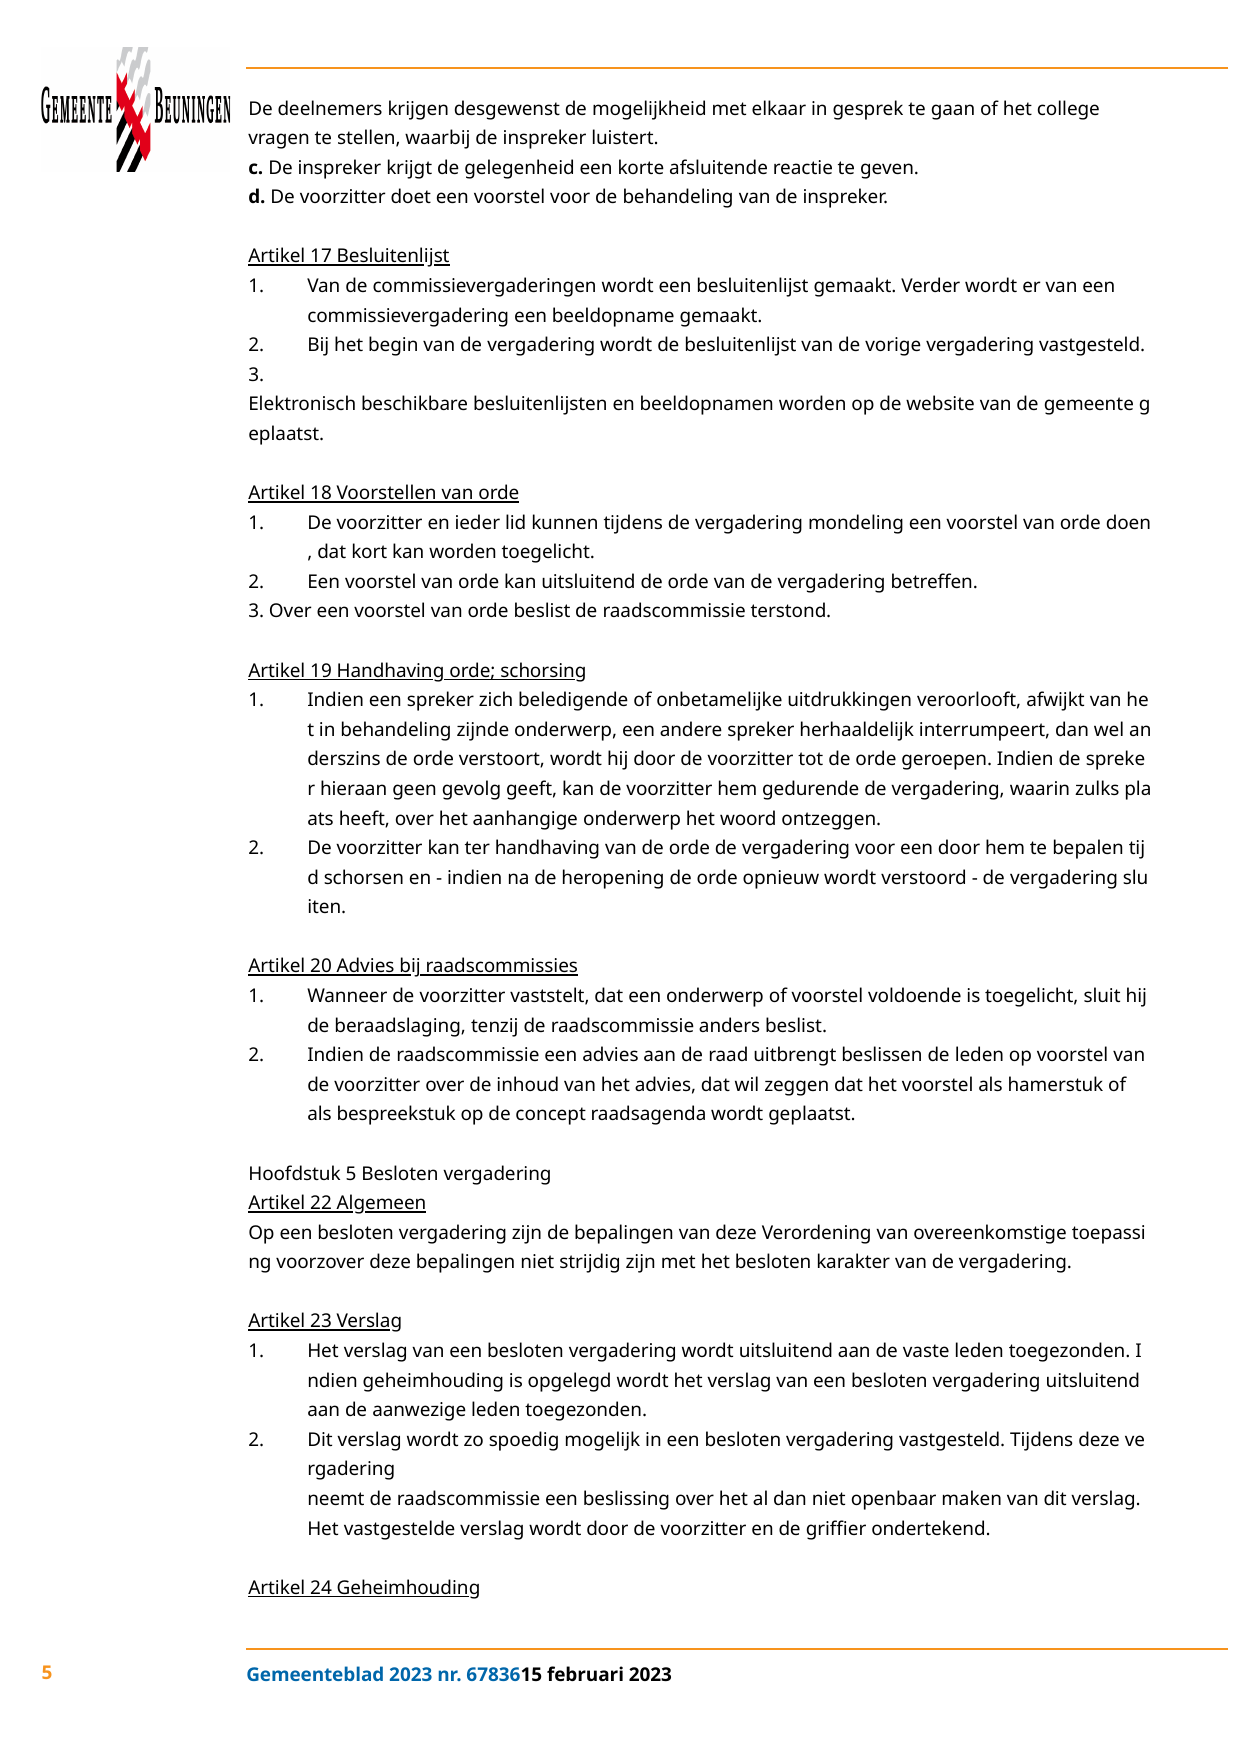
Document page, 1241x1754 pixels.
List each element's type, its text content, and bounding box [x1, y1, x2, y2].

text c. De inspreker krijgt de gelegenheid een korte afsluitende reactie te geven. [248, 154, 1152, 180]
picture [41, 47, 231, 172]
list Van de commissievergaderingen wordt een besluitenlijst gemaakt. Verder wordt er van een commissievergadering een beeldopname gemaakt. [248, 272, 1152, 328]
list Wanneer de voorzitter vaststelt, dat een onderwerp of voorstel voldoende is toegelicht, sluit hij de beraadslaging, tenzij de raadscommissie anders beslist. [248, 982, 1152, 1038]
text Artikel 18 Voorstellen van orde [248, 479, 1152, 505]
list Indien de raadscommissie een advies aan de raad uitbrengt beslissen de leden op voorstel van de voorzitter over de inhoud van het advies, dat wil zeggen dat het voorstel als hamerstuk of als bespreekstuk op de concept raadsagenda wordt geplaatst. [248, 1041, 1152, 1126]
text Artikel 19 Handhaving orde; schorsing [248, 657, 1152, 683]
list De voorzitter en ieder lid kunnen tijdens de vergadering mondeling een voorstel van orde doen, dat kort kan worden toegelicht. [248, 509, 1152, 564]
text 3. Over een voorstel van orde beslist de raadscommissie terstond. [248, 598, 1152, 623]
list De voorzitter kan ter handhaving van de orde de vergadering voor een door hem te bepalen tijd schorsen en - indien na de heropening de orde opnieuw wordt verstoord - de vergadering sluiten. [248, 834, 1152, 919]
text Artikel 23 Verslag [248, 1308, 1152, 1333]
text Op een besloten vergadering zijn de bepalingen van deze Verordening van overeenkomstige toepassing voorzover deze bepalingen niet strijdig zijn met het besloten karakter van de vergadering. [248, 1219, 1152, 1274]
list Een voorstel van orde kan uitsluitend de orde van de vergadering betreffen. [248, 568, 1152, 594]
text 3. Elektronisch beschikbare besluitenlijsten en beeldopnamen worden op de website van de gemeente geplaatst. [248, 361, 1152, 446]
text Hoofdstuk 5 Besloten vergadering [248, 1160, 1152, 1186]
text Artikel 22 Algemeen [248, 1189, 1152, 1215]
text Artikel 20 Advies bij raadscommissies [248, 953, 1152, 978]
list Bij het begin van de vergadering wordt de besluitenlijst van de vorige vergadering vastgesteld. [248, 331, 1152, 357]
list Dit verslag wordt zo spoedig mogelijk in een besloten vergadering vastgesteld. Tijdens deze vergadering neemt de raadscommissie een beslissing over het al dan niet openbaar maken van dit verslag. Het vastgestelde verslag wordt door de voorzitter en de griffier ondertekend. [248, 1426, 1152, 1541]
text Artikel 24 Geheimhouding [248, 1574, 1152, 1600]
text d. De voorzitter doet een voorstel voor de behandeling van de inspreker. [248, 183, 1152, 209]
list Indien een spreker zich beledigende of onbetamelijke uitdrukkingen veroorlooft, afwijkt van het in behandeling zijnde onderwerp, een andere spreker herhaaldelijk interrumpeert, dan wel anderszins de orde verstoort, wordt hij door de voorzitter tot de orde geroepen. Indien de spreker hieraan geen gevolg geeft, kan de voorzitter hem gedurende de vergadering, waarin zulks plaats heeft, over het aanhangige onderwerp het woord ontzeggen. [248, 686, 1152, 831]
list Het verslag van een besloten vergadering wordt uitsluitend aan de vaste leden toegezonden. Indien geheimhouding is opgelegd wordt het verslag van een besloten vergadering uitsluitend aan de aanwezige leden toegezonden. [248, 1337, 1152, 1422]
text Artikel 17 Besluitenlijst [248, 243, 1152, 268]
text De deelnemers krijgen desgewenst de mogelijkheid met elkaar in gesprek te gaan of het college vragen te stellen, waarbij de inspreker luistert. [248, 95, 1152, 150]
